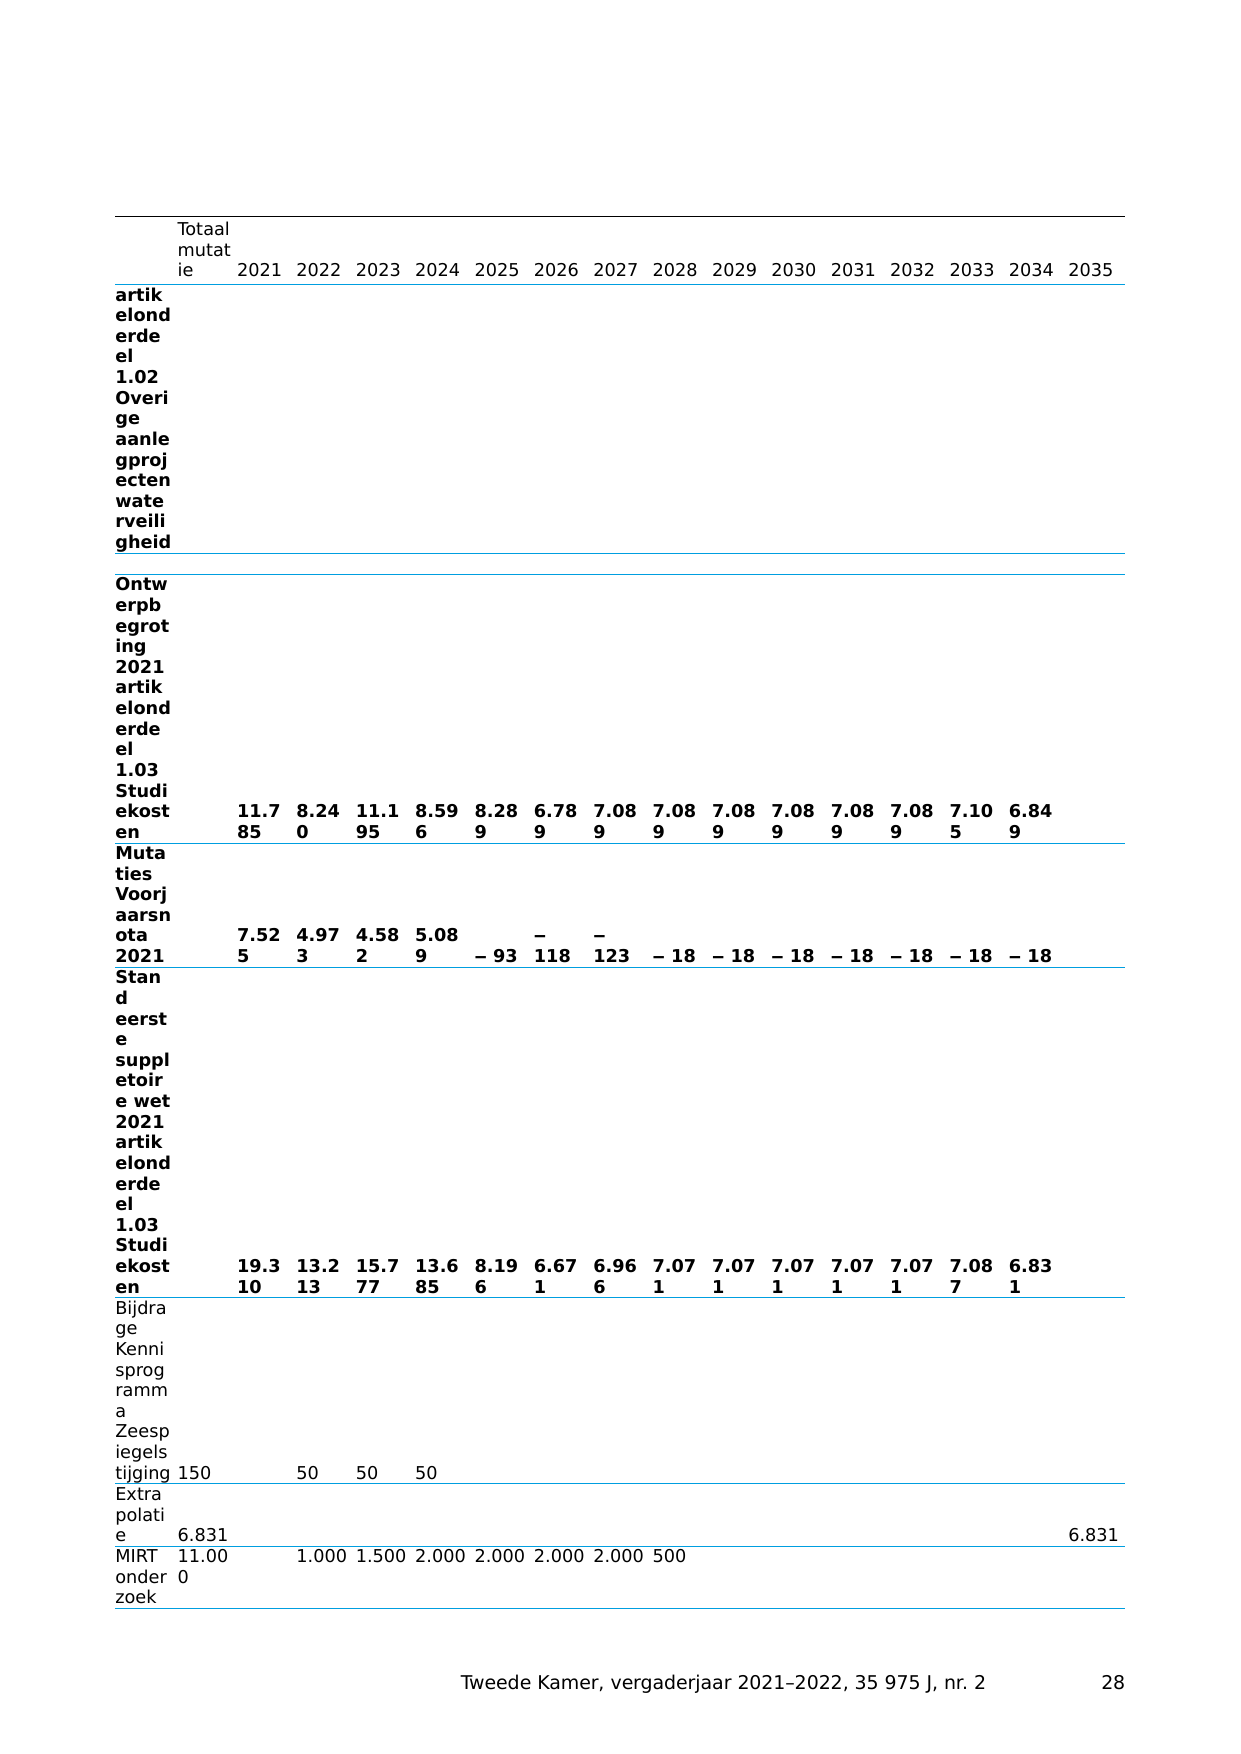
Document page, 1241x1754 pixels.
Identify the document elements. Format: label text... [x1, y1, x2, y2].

table_cell 2034 [1006, 217, 1065, 284]
table_cell [887, 554, 946, 574]
table_cell [590, 1484, 649, 1546]
table_cell [175, 844, 234, 967]
table_cell 2.000 [531, 1547, 590, 1608]
table_cell [946, 554, 1006, 574]
table_cell [946, 1484, 1006, 1546]
table_cell [709, 1484, 768, 1546]
table_cell [709, 1547, 768, 1608]
table_cell [293, 554, 353, 574]
table_cell 7.089 [650, 575, 709, 842]
table_cell [293, 285, 353, 553]
table_cell [1006, 285, 1065, 553]
table_cell [887, 1484, 946, 1546]
table_cell [590, 1298, 649, 1483]
table_cell 7.071 [709, 968, 768, 1297]
table_cell [946, 285, 1006, 553]
table_cell [887, 1298, 946, 1483]
table_cell 7.071 [650, 968, 709, 1297]
table_cell [412, 285, 471, 553]
table_cell [1006, 1547, 1065, 1608]
table_cell [531, 285, 590, 553]
table_cell 2.000 [412, 1547, 471, 1608]
table_cell 2035 [1065, 217, 1125, 284]
table_cell 7.071 [828, 968, 887, 1297]
table_cell [1065, 285, 1125, 553]
table_cell [115, 554, 174, 574]
table_cell [412, 1484, 471, 1546]
table_cell 13.685 [412, 968, 471, 1297]
table_cell [828, 1298, 887, 1483]
table_cell MIRT onderzoek [115, 1547, 174, 1608]
table_cell 50 [293, 1298, 353, 1483]
table_cell [887, 285, 946, 553]
table_cell 2024 [412, 217, 471, 284]
table_cell 7.071 [768, 968, 828, 1297]
table_cell [175, 575, 234, 842]
table_cell [175, 285, 234, 553]
table_cell [946, 1298, 1006, 1483]
table_cell [768, 1484, 828, 1546]
table_cell 11.000 [175, 1547, 234, 1608]
table_cell 8.240 [293, 575, 353, 842]
table_cell 4.973 [293, 844, 353, 967]
table_cell 6.671 [531, 968, 590, 1297]
table_cell [1065, 1547, 1125, 1608]
table_cell ‒ 18 [1006, 844, 1065, 967]
table_cell 2023 [353, 217, 412, 284]
table_cell 6.831 [1065, 1484, 1125, 1546]
table_cell 15.777 [353, 968, 412, 1297]
table_cell 7.089 [709, 575, 768, 842]
table_cell [175, 554, 234, 574]
table_cell [1065, 1298, 1125, 1483]
table_cell 50 [353, 1298, 412, 1483]
table_cell ‒ 118 [531, 844, 590, 967]
table_cell 2029 [709, 217, 768, 284]
table_cell ‒ 18 [768, 844, 828, 967]
table_cell [590, 554, 649, 574]
table_cell 7.087 [946, 968, 1006, 1297]
table_cell Totaal mutatie [175, 217, 234, 284]
table_cell [1065, 575, 1125, 842]
table_cell 5.089 [412, 844, 471, 967]
table_cell 1.500 [353, 1547, 412, 1608]
table_cell [471, 1484, 531, 1546]
table_cell Ontwerpbegroting 2021 artikelonderdeel 1.03 Studiekosten [115, 575, 174, 842]
table_cell 2025 [471, 217, 531, 284]
table_cell [353, 285, 412, 553]
table_cell Mutaties Voorjaarsnota 2021 [115, 844, 174, 967]
table_cell [650, 285, 709, 553]
table_cell [234, 1484, 293, 1546]
table_cell 6.966 [590, 968, 649, 1297]
table_cell [234, 1547, 293, 1608]
table_cell [946, 1547, 1006, 1608]
table_cell 2032 [887, 217, 946, 284]
table_cell 2030 [768, 217, 828, 284]
table_cell 50 [412, 1298, 471, 1483]
table_cell [768, 554, 828, 574]
table_cell 6.831 [1006, 968, 1065, 1297]
table_cell 4.582 [353, 844, 412, 967]
table_header Tabel 10 Artikel 1 Investeren in waterveiligeheid (bedragen x € 1.000) [115, 191, 1125, 216]
table_cell 11.785 [234, 575, 293, 842]
table_cell [234, 285, 293, 553]
table_cell [471, 554, 531, 574]
table_cell 150 [175, 1298, 234, 1483]
table_cell [828, 1547, 887, 1608]
table_cell [709, 1298, 768, 1483]
table_cell [887, 1547, 946, 1608]
table_cell ‒ 18 [887, 844, 946, 967]
table_cell ‒ 123 [590, 844, 649, 967]
table_cell 7.525 [234, 844, 293, 967]
table_cell Bijdrage Kennisprogramma Zeespiegelstijging [115, 1298, 174, 1483]
table_cell 7.105 [946, 575, 1006, 842]
table_cell [1065, 844, 1125, 967]
table_cell 2022 [293, 217, 353, 284]
table_cell 2028 [650, 217, 709, 284]
table_cell [471, 1298, 531, 1483]
table_cell 2021 [234, 217, 293, 284]
table_cell [768, 1298, 828, 1483]
table_cell 6.789 [531, 575, 590, 842]
table_cell Extrapolatie [115, 1484, 174, 1546]
table_cell 8.289 [471, 575, 531, 842]
table_cell [768, 285, 828, 553]
table_cell 2033 [946, 217, 1006, 284]
table_cell 1.000 [293, 1547, 353, 1608]
table_cell 8.196 [471, 968, 531, 1297]
table_cell [293, 1484, 353, 1546]
table_cell 7.089 [828, 575, 887, 842]
table_cell ‒ 18 [650, 844, 709, 967]
table_cell 8.596 [412, 575, 471, 842]
table_cell [531, 1298, 590, 1483]
table_cell ‒ 18 [946, 844, 1006, 967]
table_cell [531, 554, 590, 574]
table_cell [650, 1298, 709, 1483]
table_cell [353, 554, 412, 574]
table_cell 7.089 [768, 575, 828, 842]
table_cell [234, 1298, 293, 1483]
table_cell [709, 285, 768, 553]
table_cell [1065, 554, 1125, 574]
table_cell ‒ 93 [471, 844, 531, 967]
table_cell 2027 [590, 217, 649, 284]
table_cell 7.071 [887, 968, 946, 1297]
table_cell artikelonderdeel 1.02 Overige aanlegprojecten waterveiligheid [115, 285, 174, 553]
table_cell 11.195 [353, 575, 412, 842]
table_cell [1006, 1484, 1065, 1546]
table_cell [1006, 554, 1065, 574]
table_cell [1006, 1298, 1065, 1483]
table_cell [828, 1484, 887, 1546]
table_cell [115, 217, 174, 284]
table_cell [709, 554, 768, 574]
table_cell [828, 554, 887, 574]
table_cell [471, 285, 531, 553]
table_cell 19.310 [234, 968, 293, 1297]
table_cell 6.849 [1006, 575, 1065, 842]
table_cell [175, 968, 234, 1297]
table_cell 2.000 [471, 1547, 531, 1608]
table_cell [590, 285, 649, 553]
table_cell 2026 [531, 217, 590, 284]
table_cell ‒ 18 [709, 844, 768, 967]
table_cell 2031 [828, 217, 887, 284]
table_cell 13.213 [293, 968, 353, 1297]
table_cell [650, 554, 709, 574]
table_cell 7.089 [887, 575, 946, 842]
table_cell [1065, 968, 1125, 1297]
table_cell [650, 1484, 709, 1546]
table_cell [353, 1484, 412, 1546]
table_cell 6.831 [175, 1484, 234, 1546]
table_cell [828, 285, 887, 553]
table_cell ‒ 18 [828, 844, 887, 967]
table_cell 500 [650, 1547, 709, 1608]
table_cell [768, 1547, 828, 1608]
table_cell [531, 1484, 590, 1546]
table_cell Stand eerste suppletoire wet 2021 artikelonderdeel 1.03 Studiekosten [115, 968, 174, 1297]
table_cell 2.000 [590, 1547, 649, 1608]
table_cell 7.089 [590, 575, 649, 842]
table_cell [234, 554, 293, 574]
table_cell [412, 554, 471, 574]
